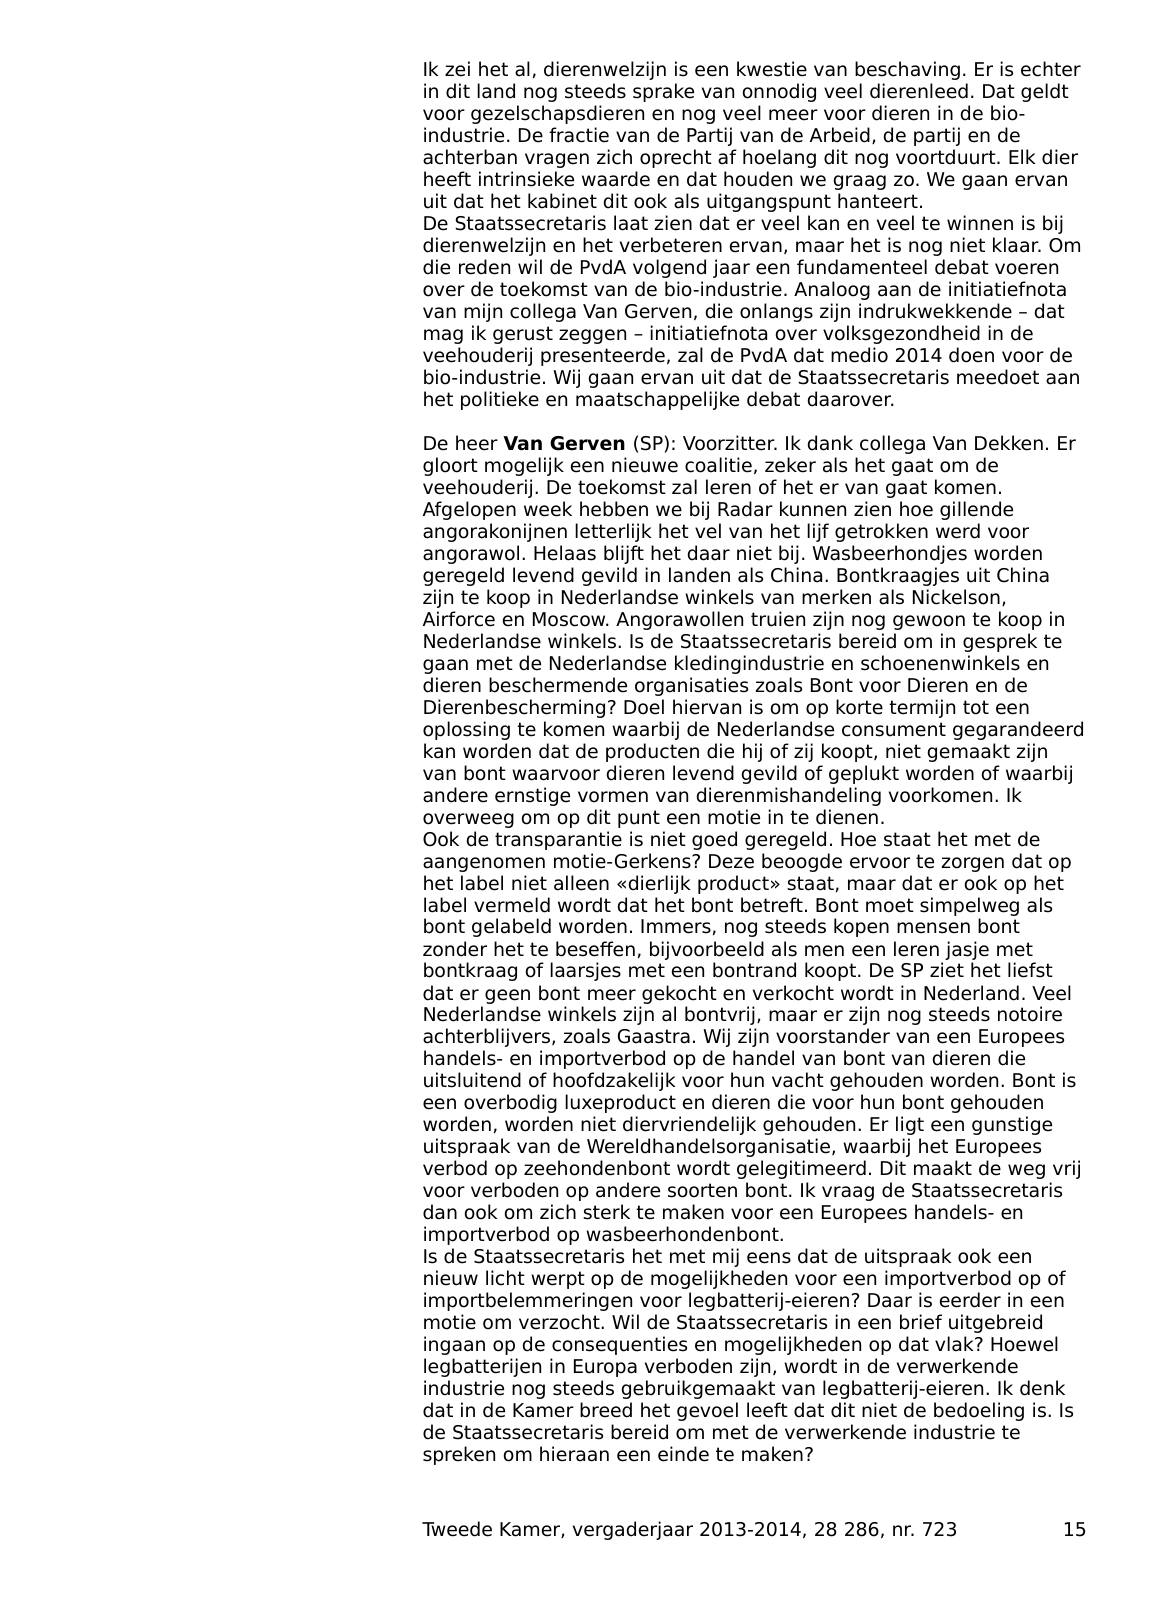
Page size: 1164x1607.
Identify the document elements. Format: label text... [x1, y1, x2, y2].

text Ook de transparantie is niet goed geregeld. Hoe staat het met de aangenomen motie-Gerkens? Deze beoogde ervoor te zorgen dat op het label niet alleen «dierlijk product» staat, maar dat er ook op het label vermeld wordt dat het bont betreft. Bont moet simpelweg als bont gelabeld worden. Immers, nog steeds kopen mensen bont zonder het te beseffen, bijvoorbeeld als men een leren jasje met bontkraag of laarsjes met een bontrand koopt. De SP ziet het liefst dat er geen bont meer gekocht en verkocht wordt in Nederland. Veel Nederlandse winkels zijn al bontvrij, maar er zijn nog steeds notoire achterblijvers, zoals Gaastra. Wij zijn voorstander van een Europees handels- en importverbod op de handel van bont van dieren die uitsluitend of hoofdzakelijk voor hun vacht gehouden worden. Bont is een overbodig luxeproduct en dieren die voor hun bont gehouden worden, worden niet diervriendelijk gehouden. Er ligt een gunstige uitspraak van de Wereldhandelsorganisatie, waarbij het Europees verbod op zeehondenbont wordt gelegitimeerd. Dit maakt de weg vrij voor verboden op andere soorten bont. Ik vraag de Staatssecretaris dan ook om zich sterk te maken voor een Europees handels- en importverbod op wasbeerhondenbont. [422, 828, 1087, 1246]
text Ik zei het al, dierenwelzijn is een kwestie van beschaving. Er is echter in dit land nog steeds sprake van onnodig veel dierenleed. Dat geldt voor gezelschapsdieren en nog veel meer voor dieren in de bio-industrie. De fractie van de Partij van de Arbeid, de partij en de achterban vragen zich oprecht af hoelang dit nog voortduurt. Elk dier heeft intrinsieke waarde en dat houden we graag zo. We gaan ervan uit dat het kabinet dit ook als uitgangspunt hanteert. [422, 59, 1087, 213]
text Is de Staatssecretaris het met mij eens dat de uitspraak ook een nieuw licht werpt op de mogelijkheden voor een importverbod op of importbelemmeringen voor legbatterij-eieren? Daar is eerder in een motie om verzocht. Wil de Staatssecretaris in een brief uitgebreid ingaan op de consequenties en mogelijkheden op dat vlak? Hoewel legbatterijen in Europa verboden zijn, wordt in de verwerkende industrie nog steeds gebruikgemaakt van legbatterij-eieren. Ik denk dat in de Kamer breed het gevoel leeft dat dit niet de bedoeling is. Is de Staatssecretaris bereid om met de verwerkende industrie te spreken om hieraan een einde te maken? [422, 1246, 1087, 1466]
text De heer Van Gerven (SP): Voorzitter. Ik dank collega Van Dekken. Er gloort mogelijk een nieuwe coalitie, zeker als het gaat om de veehouderij. De toekomst zal leren of het er van gaat komen. [422, 433, 1087, 499]
text De Staatssecretaris laat zien dat er veel kan en veel te winnen is bij dierenwelzijn en het verbeteren ervan, maar het is nog niet klaar. Om die reden wil de PvdA volgend jaar een fundamenteel debat voeren over de toekomst van de bio-industrie. Analoog aan de initiatiefnota van mijn collega Van Gerven, die onlangs zijn indrukwekkende – dat mag ik gerust zeggen – initiatiefnota over volksgezondheid in de veehouderij presenteerde, zal de PvdA dat medio 2014 doen voor de bio-industrie. Wij gaan ervan uit dat de Staatssecretaris meedoet aan het politieke en maatschappelijke debat daarover. [422, 213, 1087, 411]
text Afgelopen week hebben we bij Radar kunnen zien hoe gillende angorakonijnen letterlijk het vel van het lijf getrokken werd voor angorawol. Helaas blijft het daar niet bij. Wasbeerhondjes worden geregeld levend gevild in landen als China. Bontkraagjes uit China zijn te koop in Nederlandse winkels van merken als Nickelson, Airforce en Moscow. Angorawollen truien zijn nog gewoon te koop in Nederlandse winkels. Is de Staatssecretaris bereid om in gesprek te gaan met de Nederlandse kledingindustrie en schoenenwinkels en dieren beschermende organisaties zoals Bont voor Dieren en de Dierenbescherming? Doel hiervan is om op korte termijn tot een oplossing te komen waarbij de Nederlandse consument gegarandeerd kan worden dat de producten die hij of zij koopt, niet gemaakt zijn van bont waarvoor dieren levend gevild of geplukt worden of waarbij andere ernstige vormen van dierenmishandeling voorkomen. Ik overweeg om op dit punt een motie in te dienen. [422, 499, 1087, 828]
